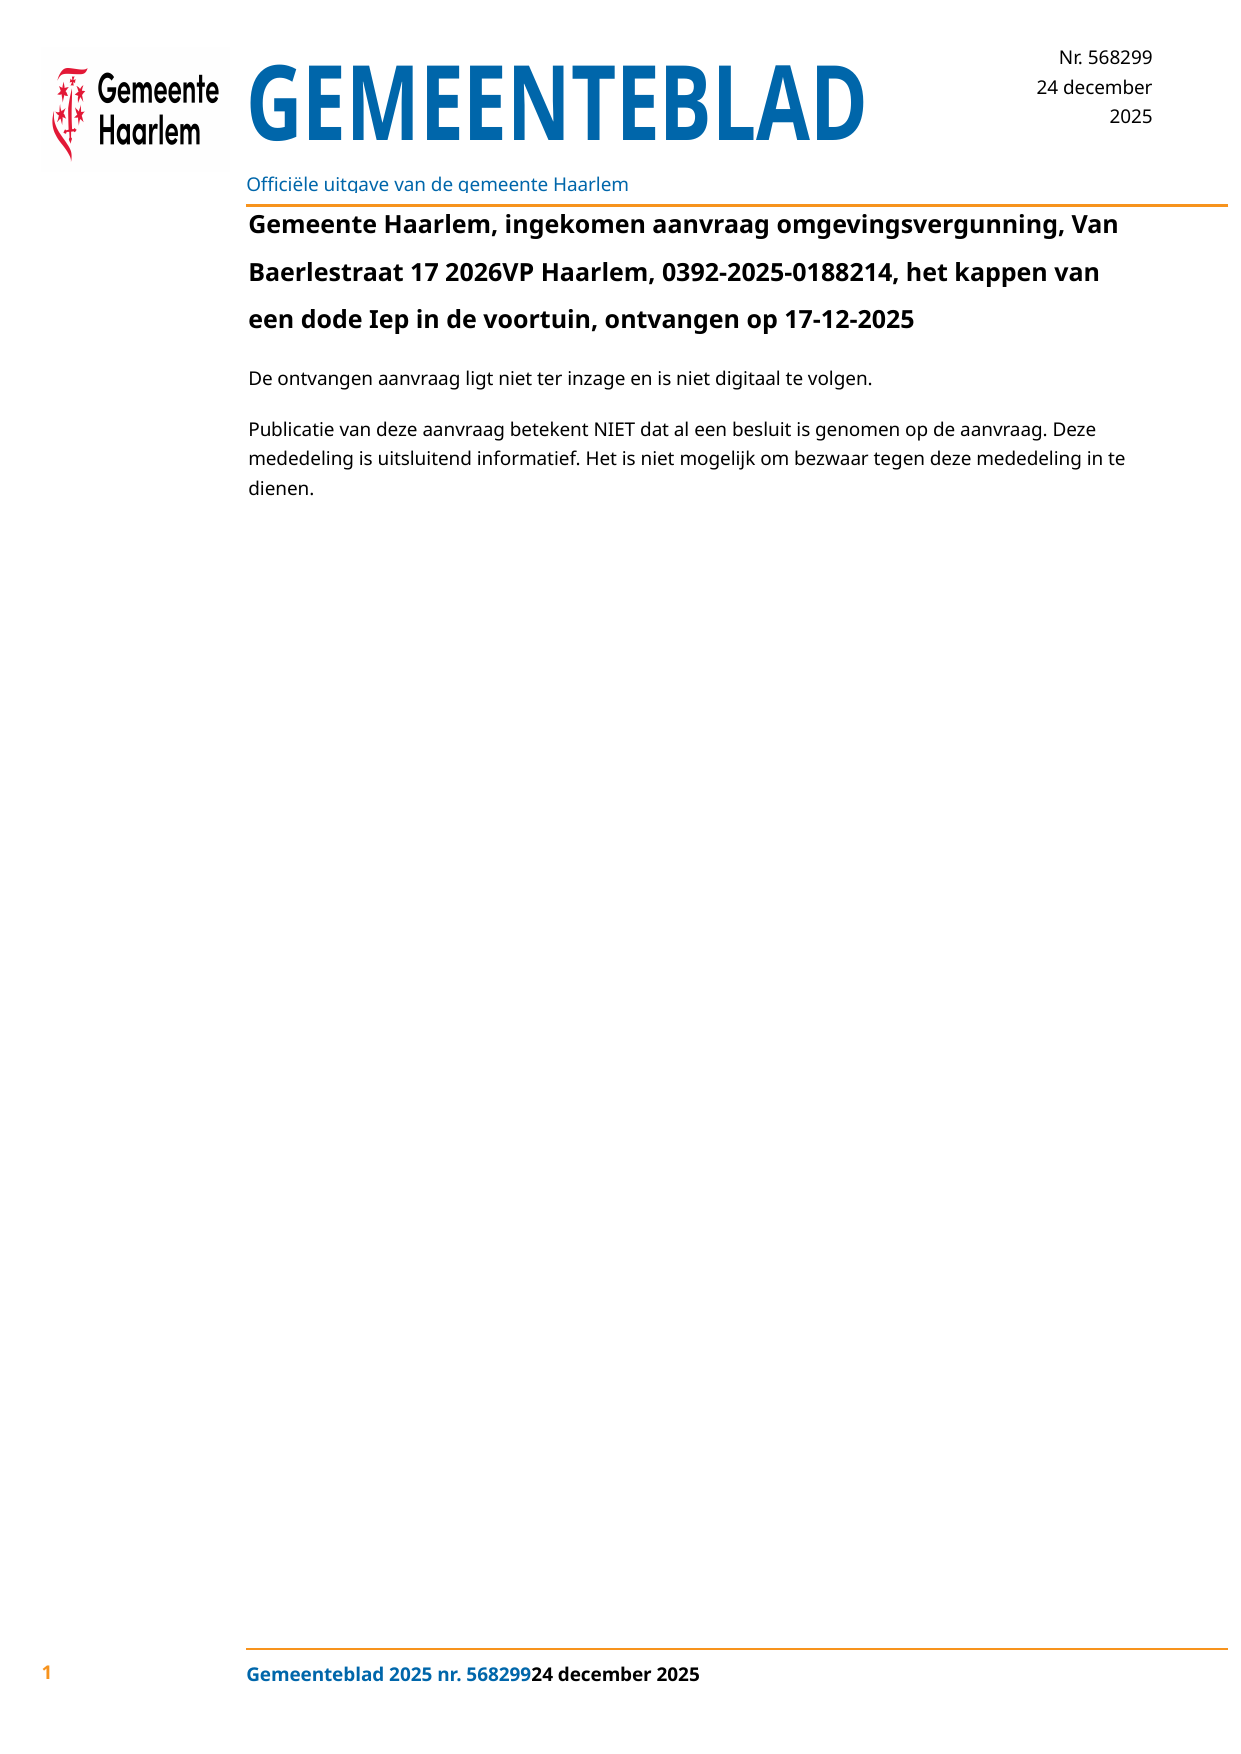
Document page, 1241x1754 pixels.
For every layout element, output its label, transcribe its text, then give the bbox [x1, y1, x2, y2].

text Publicatie van deze aanvraag betekent NIET dat al een besluit is genomen op de aanvraag. Deze mededeling is uitsluitend informatief. Het is niet mogelijk om bezwaar tegen deze mededeling in te dienen. [248, 416, 1152, 501]
text Gemeente Haarlem, ingekomen aanvraag omgevingsvergunning, Van Baerlestraat 17 2026VP Haarlem, 0392-2025-0188214, het kappen van een dode Iep in de voortuin, ontvangen op 17-12-2025 [248, 207, 1152, 336]
text De ontvangen aanvraag ligt niet ter inzage en is niet digitaal te volgen. [248, 366, 1152, 391]
picture [41, 47, 231, 172]
